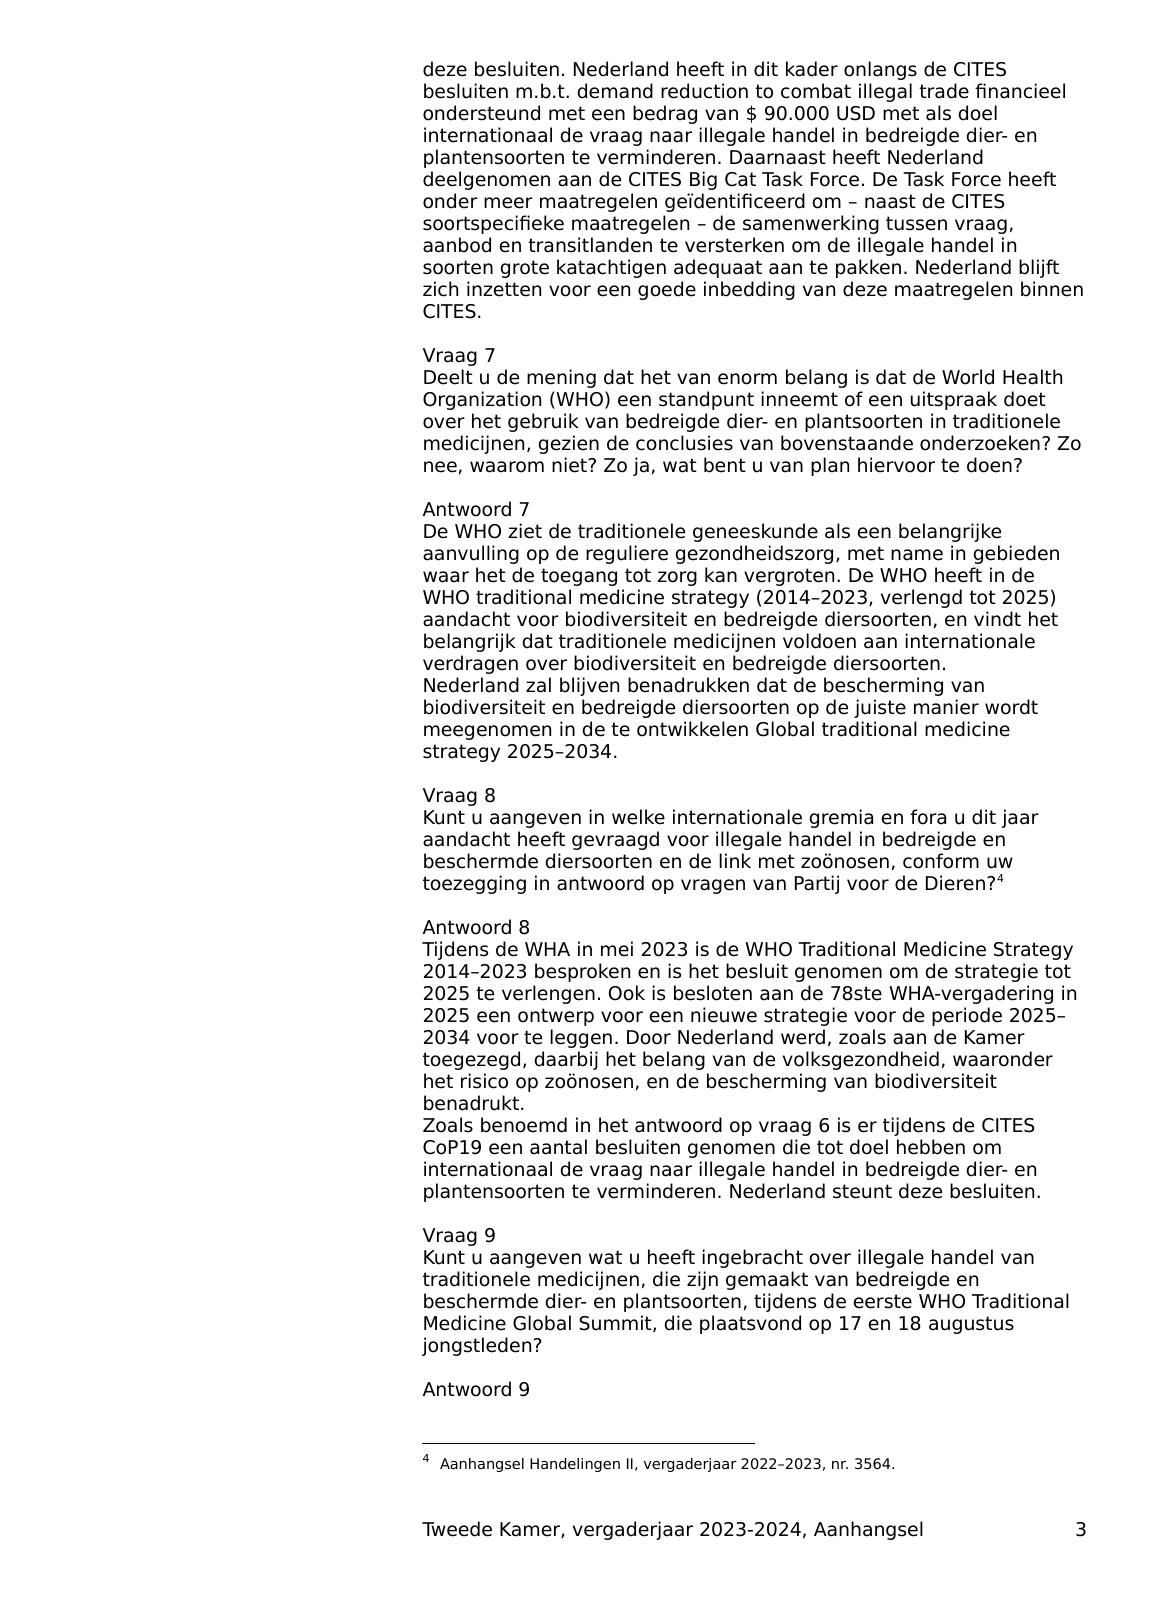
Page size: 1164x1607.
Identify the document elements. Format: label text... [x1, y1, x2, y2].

text Zoals benoemd in het antwoord op vraag 6 is er tijdens de CITES CoP19 een aantal besluiten genomen die tot doel hebben om internationaal de vraag naar illegale handel in bedreigde dier- en plantensoorten te verminderen. Nederland steunt deze besluiten. [422, 1115, 1087, 1203]
text Antwoord 9 [422, 1379, 1087, 1401]
text Deelt u de mening dat het van enorm belang is dat de World Health Organization (WHO) een standpunt inneemt of een uitspraak doet over het gebruik van bedreigde dier- en plantsoorten in traditionele medicijnen, gezien de conclusies van bovenstaande onderzoeken? Zo nee, waarom niet? Zo ja, wat bent u van plan hiervoor te doen? [422, 367, 1087, 477]
text Kunt u aangeven wat u heeft ingebracht over illegale handel van traditionele medicijnen, die zijn gemaakt van bedreigde en beschermde dier- en plantsoorten, tijdens de eerste WHO Traditional Medicine Global Summit, die plaatsvond op 17 en 18 augustus jongstleden? [422, 1247, 1087, 1357]
text Tijdens de WHA in mei 2023 is de WHO Traditional Medicine Strategy 2014–2023 besproken en is het besluit genomen om de strategie tot 2025 te verlengen. Ook is besloten aan de 78ste WHA-vergadering in 2025 een ontwerp voor een nieuwe strategie voor de periode 2025–2034 voor te leggen. Door Nederland werd, zoals aan de Kamer toegezegd, daarbij het belang van de volksgezondheid, waaronder het risico op zoönosen, en de bescherming van biodiversiteit benadrukt. [422, 939, 1087, 1115]
text Nederland zal blijven benadrukken dat de bescherming van biodiversiteit en bedreigde diersoorten op de juiste manier wordt meegenomen in de te ontwikkelen Global traditional medicine strategy 2025–2034. [422, 675, 1087, 763]
text Aanhangsel Handelingen II, vergaderjaar 2022–2023, nr. 3564. [422, 1452, 1087, 1474]
text De WHO ziet de traditionele geneeskunde als een belangrijke aanvulling op de reguliere gezondheidszorg, met name in gebieden waar het de toegang tot zorg kan vergroten. De WHO heeft in de WHO traditional medicine strategy (2014–2023, verlengd tot 2025) aandacht voor biodiversiteit en bedreigde diersoorten, en vindt het belangrijk dat traditionele medicijnen voldoen aan internationale verdragen over biodiversiteit en bedreigde diersoorten. [422, 521, 1087, 675]
text Vraag 7 [422, 345, 1087, 367]
text deze besluiten. Nederland heeft in dit kader onlangs de CITES besluiten m.b.t. demand reduction to combat illegal trade financieel ondersteund met een bedrag van $ 90.000 USD met als doel internationaal de vraag naar illegale handel in bedreigde dier- en plantensoorten te verminderen. Daarnaast heeft Nederland deelgenomen aan de CITES Big Cat Task Force. De Task Force heeft onder meer maatregelen geïdentificeerd om – naast de CITES soortspecifieke maatregelen – de samenwerking tussen vraag, aanbod en transitlanden te versterken om de illegale handel in soorten grote katachtigen adequaat aan te pakken. Nederland blijft zich inzetten voor een goede inbedding van deze maatregelen binnen CITES. [422, 59, 1087, 323]
text Vraag 9 [422, 1225, 1087, 1247]
text Antwoord 7 [422, 499, 1087, 521]
text Kunt u aangeven in welke internationale gremia en fora u dit jaar aandacht heeft gevraagd voor illegale handel in bedreigde en beschermde diersoorten en de link met zoönosen, conform uw toezegging in antwoord op vragen van Partij voor de Dieren? [422, 807, 1087, 895]
text Vraag 8 [422, 785, 1087, 807]
text Antwoord 8 [422, 917, 1087, 939]
